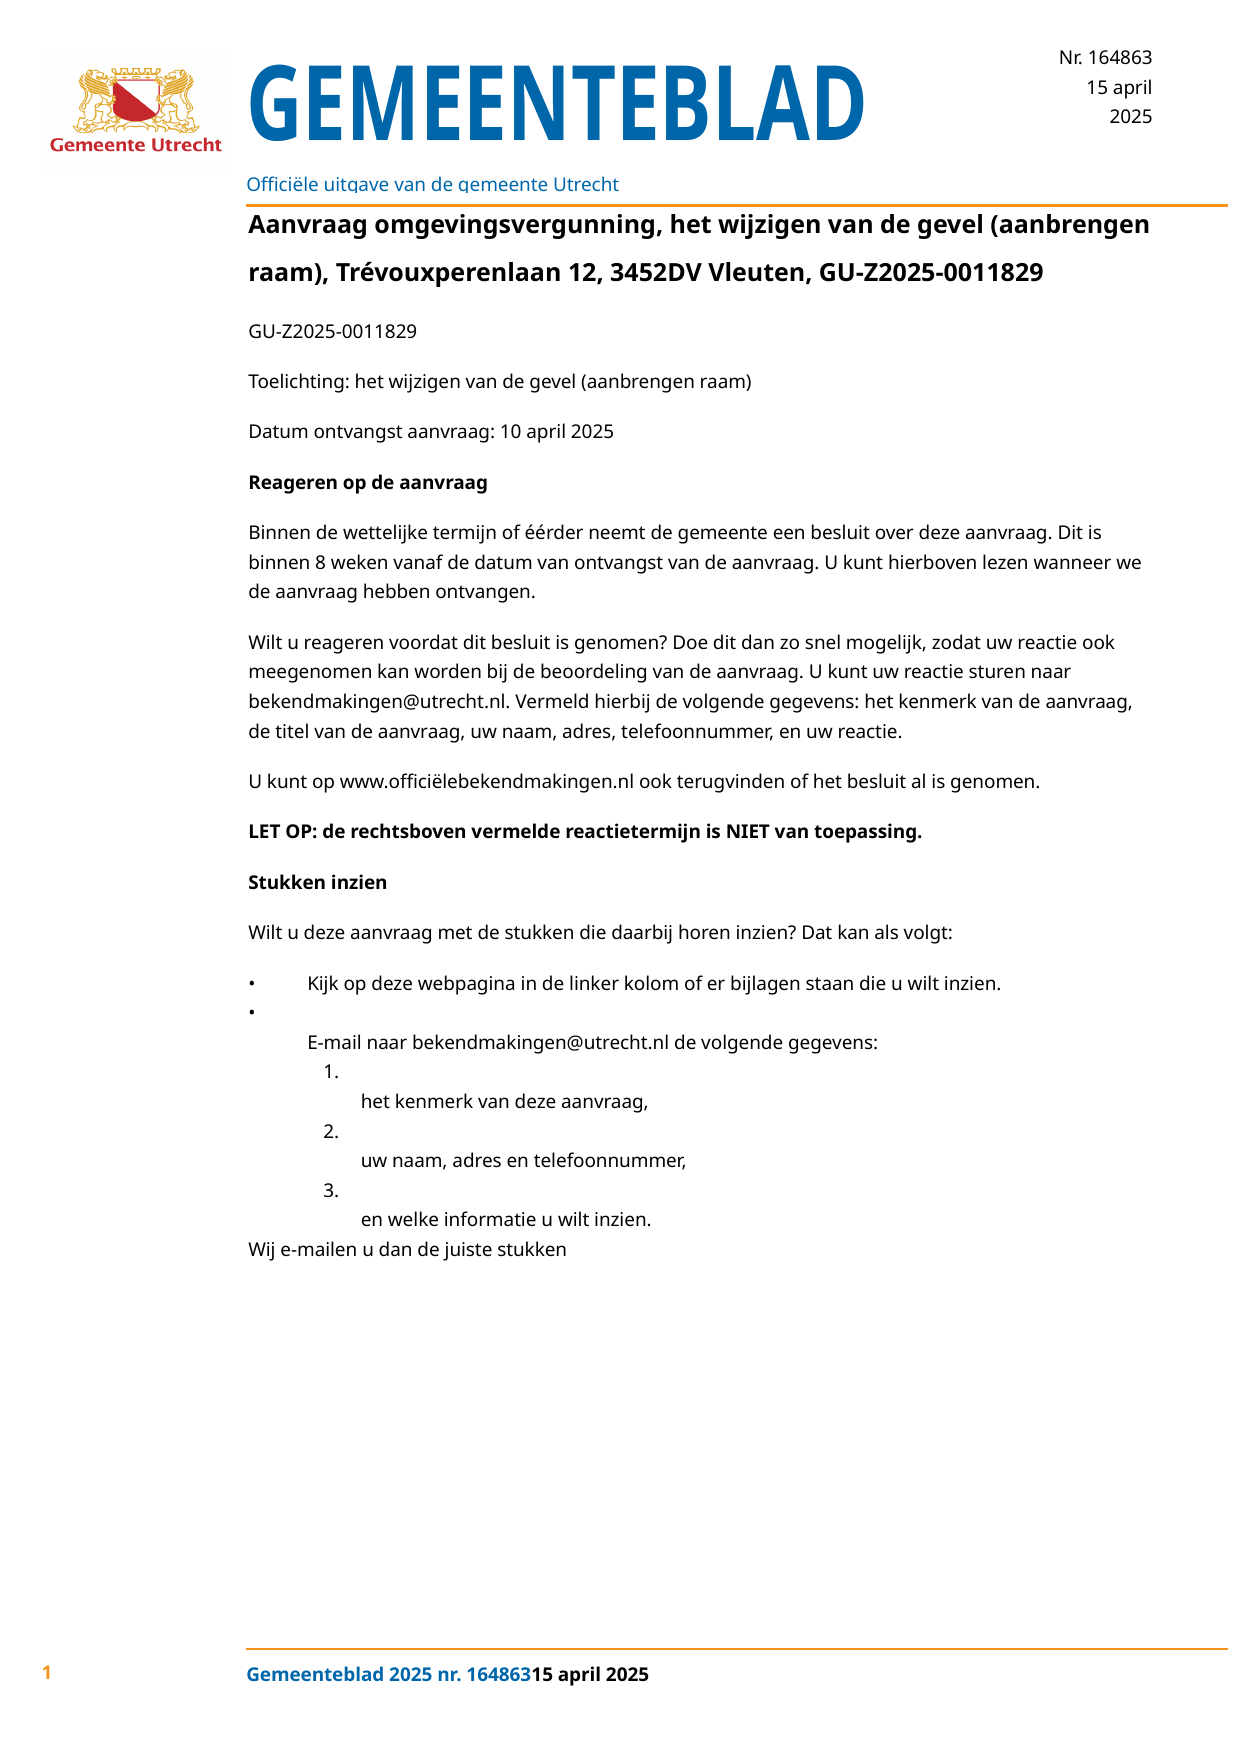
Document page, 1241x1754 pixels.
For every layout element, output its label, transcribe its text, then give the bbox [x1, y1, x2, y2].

text Binnen de wettelijke termijn of éérder neemt de gemeente een besluit over deze aanvraag. Dit is binnen 8 weken vanaf de datum van ontvangst van de aanvraag. U kunt hierboven lezen wanneer we de aanvraag hebben ontvangen. [248, 519, 1152, 604]
text Datum ontvangst aanvraag: 10 april 2025 [248, 419, 1152, 444]
text LET OP: de rechtsboven vermelde reactietermijn is NIET van toepassing. [248, 819, 1152, 844]
text GU-Z2025-0011829 [248, 318, 1152, 344]
list het kenmerk van deze aanvraag, [323, 1088, 1152, 1114]
text U kunt op www.officiëlebekendmakingen.nl ook terugvinden of het besluit al is genomen. [248, 768, 1152, 794]
text Reageren op de aanvraag [248, 469, 1152, 495]
list en welke informatie u wilt inzien. [323, 1207, 1152, 1232]
text Wij e-mailen u dan de juiste stukken [248, 1236, 1152, 1262]
list E-mail naar bekendmakingen@utrecht.nl de volgende gegevens: [248, 1029, 1152, 1055]
text Wilt u deze aanvraag met de stukken die daarbij horen inzien? Dat kan als volgt: [248, 919, 1152, 945]
text Wilt u reageren voordat dit besluit is genomen? Doe dit dan zo snel mogelijk, zodat uw reactie ook meegenomen kan worden bij de beoordeling van de aanvraag. U kunt uw reactie sturen naar bekendmakingen@utrecht.nl. Vermeld hierbij de volgende gegevens: het kenmerk van de aanvraag, de titel van de aanvraag, uw naam, adres, telefoonnummer, en uw reactie. [248, 629, 1152, 744]
text Aanvraag omgevingsvergunning, het wijzigen van de gevel (aanbrengen raam), Trévouxperenlaan 12, 3452DV Vleuten, GU-Z2025-0011829 [248, 207, 1152, 288]
text Stukken inzien [248, 869, 1152, 895]
picture [41, 47, 231, 172]
list Kijk op deze webpagina in de linker kolom of er bijlagen staan die u wilt inzien. [248, 970, 1152, 996]
text Toelichting: het wijzigen van de gevel (aanbrengen raam) [248, 368, 1152, 394]
list uw naam, adres en telefoonnummer, [323, 1147, 1152, 1173]
